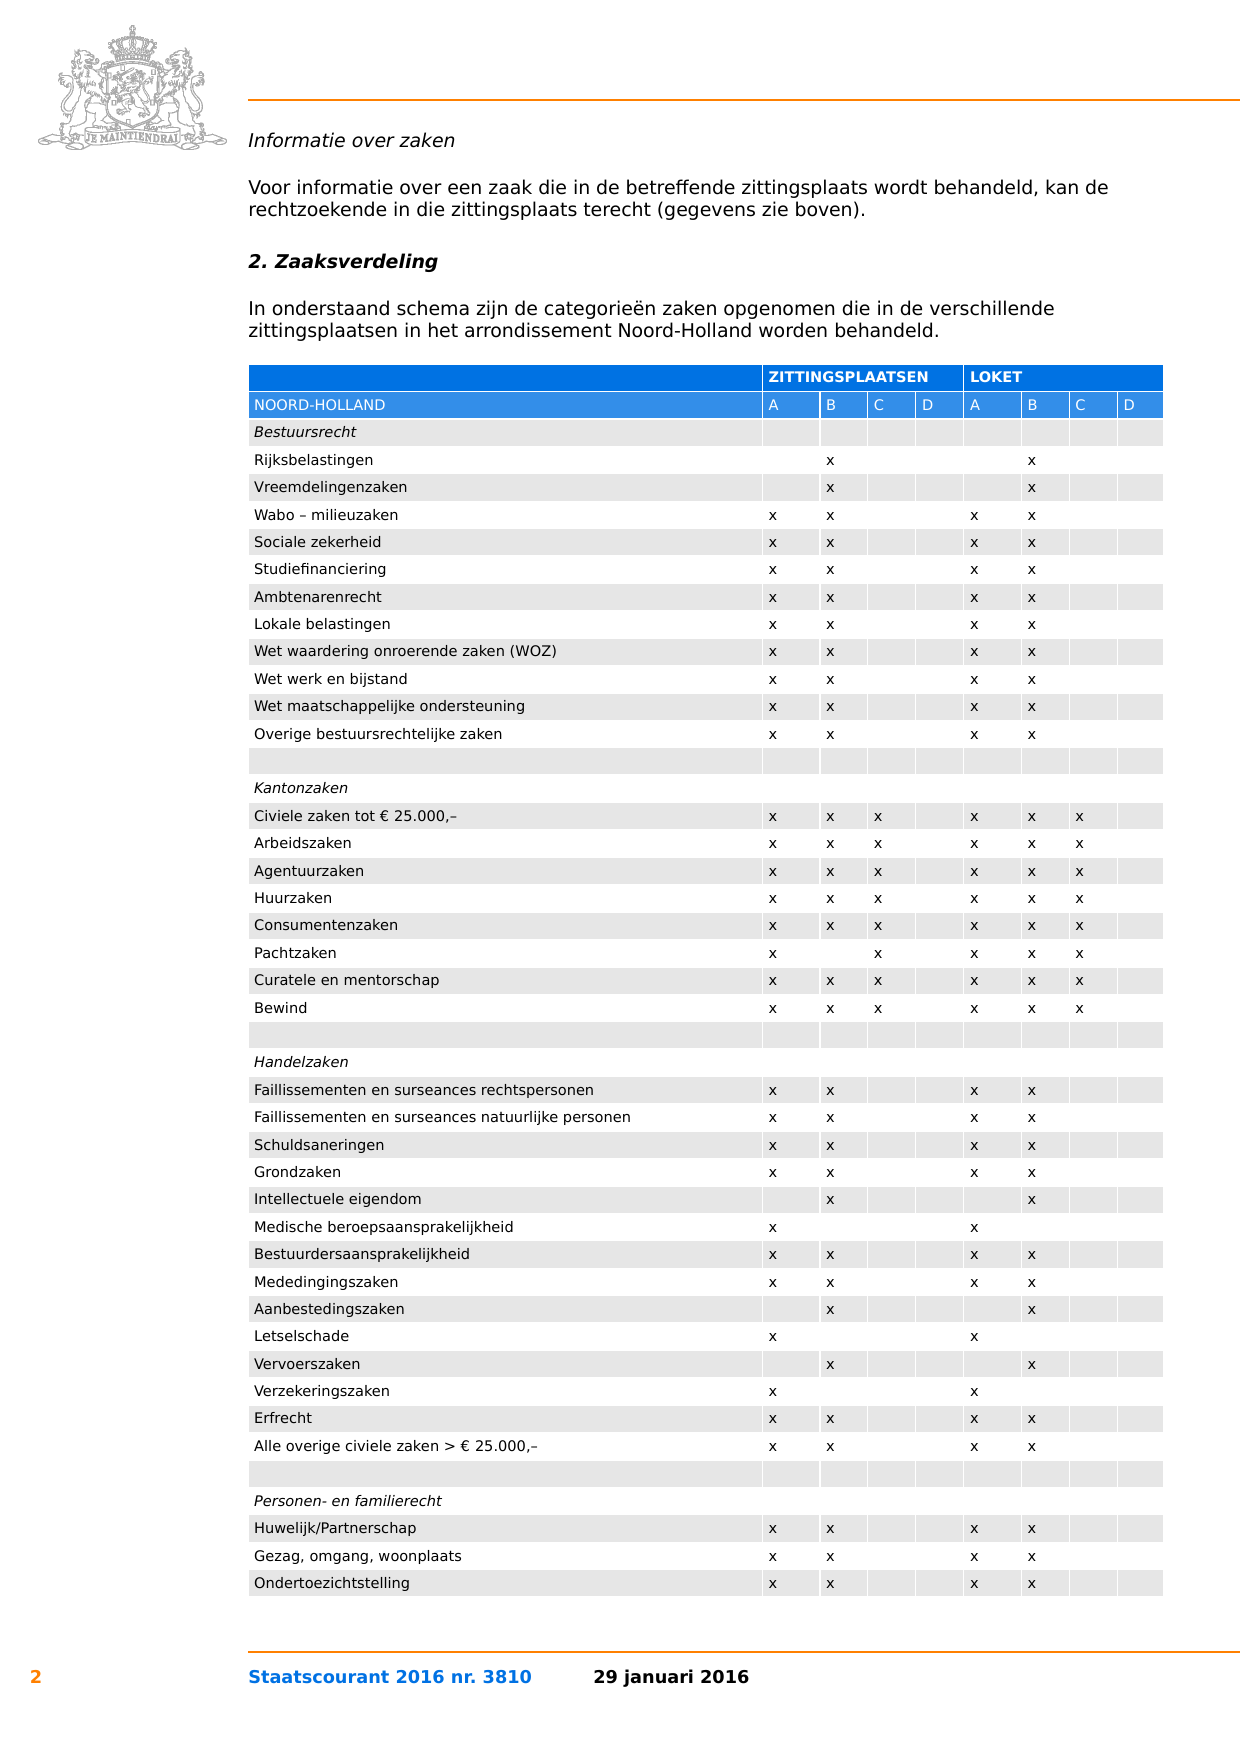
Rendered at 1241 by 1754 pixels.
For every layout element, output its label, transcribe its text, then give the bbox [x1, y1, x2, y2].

table_cell Lokale belastingen [249, 611, 762, 638]
table_cell x [1022, 1433, 1069, 1459]
table_cell [1070, 721, 1117, 747]
table_cell x [821, 995, 867, 1021]
table_cell [1118, 913, 1163, 939]
table_cell [1070, 1214, 1117, 1240]
table_cell [868, 694, 915, 720]
table_cell Curatele en mentorschap [249, 968, 762, 994]
table_cell [1118, 639, 1163, 665]
table_cell [916, 968, 963, 994]
table_cell Wet maatschappelijke ondersteuning [249, 694, 762, 720]
text In onderstaand schema zijn de categorieën zaken opgenomen die in de verschillende zittingsplaatsen in het arrondissement Noord-Holland worden behandeld. [248, 298, 1163, 342]
table_cell x [821, 666, 867, 692]
table_cell Wet waardering onroerende zaken (WOZ) [249, 639, 762, 665]
table_cell Civiele zaken tot € 25.000,– [249, 803, 762, 829]
table_cell [1070, 584, 1117, 610]
table_cell [964, 447, 1021, 473]
table_cell [964, 1022, 1021, 1048]
table_cell x [1022, 1104, 1069, 1131]
table_cell [1070, 1570, 1117, 1596]
table_cell [868, 1433, 915, 1459]
table_cell x [1022, 1077, 1069, 1103]
table_cell [1070, 1488, 1117, 1514]
table_cell x [821, 1296, 867, 1322]
table_cell x [964, 1269, 1021, 1295]
table_cell [1070, 1378, 1117, 1405]
table_cell [1070, 639, 1117, 665]
table_cell [1118, 611, 1163, 638]
table_cell x [821, 1187, 867, 1213]
table_cell [1118, 1351, 1163, 1377]
table_cell x [964, 1159, 1021, 1186]
table_cell [916, 1132, 963, 1158]
table_cell x [964, 721, 1021, 747]
table_cell [868, 1269, 915, 1295]
table_cell x [821, 611, 867, 638]
table_cell NOORD-HOLLAND [249, 392, 762, 418]
table_cell A [763, 392, 819, 418]
table_cell [1118, 1515, 1163, 1542]
table_cell x [763, 502, 819, 528]
table_cell [1070, 1406, 1117, 1432]
table_cell [821, 1461, 867, 1487]
table_cell x [763, 1269, 819, 1295]
table_cell [1118, 776, 1163, 802]
table_cell [1118, 694, 1163, 720]
table_cell x [763, 940, 819, 966]
table_cell x [964, 1406, 1021, 1432]
table_cell x [1022, 584, 1069, 610]
table_cell [821, 1378, 867, 1405]
table_cell x [1022, 639, 1069, 665]
table_cell x [763, 858, 819, 884]
table_cell C [1070, 392, 1117, 418]
table_cell x [964, 1132, 1021, 1158]
table_cell x [1070, 885, 1117, 912]
text Voor informatie over een zaak die in de betreffende zittingsplaats wordt behandeld, kan de rechtzoekende in die zittingsplaats terecht (gegevens zie boven). [248, 177, 1163, 221]
table_cell [916, 1433, 963, 1459]
table_cell [916, 1296, 963, 1322]
table_cell [964, 776, 1021, 802]
table_cell [916, 584, 963, 610]
table_cell [868, 1077, 915, 1103]
table_cell x [964, 529, 1021, 555]
table_cell [916, 447, 963, 473]
table_cell [1118, 1022, 1163, 1048]
table_cell [916, 1461, 963, 1487]
table_cell Kantonzaken [249, 776, 762, 802]
table_cell x [1022, 1132, 1069, 1158]
table_cell x [763, 1515, 819, 1542]
table_cell x [763, 1406, 819, 1432]
table_cell [1070, 1324, 1117, 1350]
table_cell [1118, 830, 1163, 857]
table_cell x [964, 913, 1021, 939]
table_cell [964, 420, 1021, 446]
table_cell [916, 502, 963, 528]
table_cell Pachtzaken [249, 940, 762, 966]
table_cell x [964, 1570, 1021, 1596]
table_cell Mededingingszaken [249, 1269, 762, 1295]
table_cell Bestuursrecht [249, 420, 762, 446]
table_cell x [964, 611, 1021, 638]
table_cell [1022, 748, 1069, 774]
table_cell [1070, 1077, 1117, 1103]
table_cell x [763, 721, 819, 747]
table_cell [821, 940, 867, 966]
table_cell [868, 1406, 915, 1432]
table_cell [1070, 1132, 1117, 1158]
table_cell [821, 1214, 867, 1240]
table_cell [1118, 885, 1163, 912]
table_cell x [1022, 830, 1069, 857]
table_cell x [964, 639, 1021, 665]
table_cell [821, 420, 867, 446]
table_cell Personen- en familierecht [249, 1488, 762, 1514]
table_cell [916, 1269, 963, 1295]
table_cell [1070, 611, 1117, 638]
table_cell [868, 1461, 915, 1487]
table_cell [1118, 858, 1163, 884]
table_cell [1118, 1159, 1163, 1186]
table_cell [249, 1022, 762, 1048]
table_cell x [1070, 913, 1117, 939]
table_cell [964, 1050, 1021, 1076]
table_cell [1070, 529, 1117, 555]
table_cell [1070, 1104, 1117, 1131]
table_cell [763, 776, 819, 802]
table_cell x [1022, 1296, 1069, 1322]
table_cell x [1022, 1159, 1069, 1186]
table_cell x [964, 885, 1021, 912]
table_cell x [964, 1324, 1021, 1350]
table_cell x [1022, 502, 1069, 528]
table_cell x [821, 639, 867, 665]
table_cell [763, 474, 819, 501]
table_cell [1070, 1543, 1117, 1569]
table_cell Faillissementen en surseances rechtspersonen [249, 1077, 762, 1103]
table_cell [868, 1351, 915, 1377]
table_cell [1118, 1570, 1163, 1596]
table_cell x [821, 913, 867, 939]
table_cell [1118, 1433, 1163, 1459]
table_cell [1022, 420, 1069, 446]
table_cell x [821, 1515, 867, 1542]
table_cell x [1022, 995, 1069, 1021]
table_cell Consumentenzaken [249, 913, 762, 939]
table_cell x [1022, 611, 1069, 638]
table_cell Bestuurdersaansprakelijkheid [249, 1241, 762, 1268]
table_cell [916, 1104, 963, 1131]
table_cell [1118, 1461, 1163, 1487]
table_cell [1118, 803, 1163, 829]
table_cell Huwelijk/Partnerschap [249, 1515, 762, 1542]
table_cell x [1022, 474, 1069, 501]
table_cell [1022, 1324, 1069, 1350]
table_cell Ambtenarenrecht [249, 584, 762, 610]
table_cell Vreemdelingenzaken [249, 474, 762, 501]
table_cell [1022, 1461, 1069, 1487]
table_cell [1070, 1296, 1117, 1322]
table_cell [916, 1050, 963, 1076]
table_cell [763, 1461, 819, 1487]
table_cell [868, 1050, 915, 1076]
table_cell x [1070, 858, 1117, 884]
table_cell x [964, 502, 1021, 528]
table_cell [821, 1050, 867, 1076]
table_cell [1118, 721, 1163, 747]
table_cell [916, 611, 963, 638]
table_header ZITTINGSPLAATSEN [763, 365, 963, 391]
table_cell Verzekeringszaken [249, 1378, 762, 1405]
table_cell [868, 1241, 915, 1268]
table_cell Studiefinanciering [249, 556, 762, 583]
table_cell [1070, 1241, 1117, 1268]
table_cell x [821, 694, 867, 720]
table_cell Huurzaken [249, 885, 762, 912]
table_cell x [1022, 885, 1069, 912]
table_cell x [1070, 940, 1117, 966]
table_header LOKET [964, 365, 1163, 391]
table_cell [916, 803, 963, 829]
table_cell [1070, 1433, 1117, 1459]
table_cell Alle overige civiele zaken > € 25.000,– [249, 1433, 762, 1459]
table_cell x [763, 666, 819, 692]
table_cell x [964, 1241, 1021, 1268]
table_cell [868, 1022, 915, 1048]
table_cell [1118, 748, 1163, 774]
table_cell x [1022, 529, 1069, 555]
table_cell x [821, 529, 867, 555]
table_cell [1070, 666, 1117, 692]
table_cell x [1022, 940, 1069, 966]
table_cell [916, 748, 963, 774]
table_cell x [868, 995, 915, 1021]
table_cell x [1070, 968, 1117, 994]
table_cell [916, 885, 963, 912]
table_cell [868, 447, 915, 473]
table_cell Overige bestuursrechtelijke zaken [249, 721, 762, 747]
table_cell Medische beroepsaansprakelijkheid [249, 1214, 762, 1240]
table_cell Schuldsaneringen [249, 1132, 762, 1158]
table_cell [1070, 1159, 1117, 1186]
table_cell [964, 1488, 1021, 1514]
table_cell x [868, 803, 915, 829]
table_cell x [1022, 1187, 1069, 1213]
table_cell [1118, 968, 1163, 994]
table_cell [868, 529, 915, 555]
table_cell [1118, 1324, 1163, 1350]
table_cell x [821, 858, 867, 884]
table_cell [868, 1132, 915, 1158]
table_cell x [1022, 1406, 1069, 1432]
table_cell x [821, 1132, 867, 1158]
table_cell [1070, 502, 1117, 528]
table_cell x [1070, 995, 1117, 1021]
table_cell x [1022, 1351, 1069, 1377]
table_cell Rijksbelastingen [249, 447, 762, 473]
table_cell x [964, 803, 1021, 829]
table_cell x [821, 1104, 867, 1131]
table_cell x [763, 1241, 819, 1268]
table_cell [249, 748, 762, 774]
table_cell [1118, 447, 1163, 473]
table_cell x [821, 803, 867, 829]
table_cell x [1022, 803, 1069, 829]
table_cell x [763, 694, 819, 720]
table_cell [868, 584, 915, 610]
table_cell A [964, 392, 1021, 418]
table_cell x [868, 913, 915, 939]
table_cell x [964, 830, 1021, 857]
table_cell [868, 639, 915, 665]
table_cell [1118, 529, 1163, 555]
table_cell Gezag, omgang, woonplaats [249, 1543, 762, 1569]
table_cell [1070, 1187, 1117, 1213]
table_cell x [1022, 666, 1069, 692]
table_cell C [868, 392, 915, 418]
table_cell [868, 1187, 915, 1213]
table_cell [1118, 1488, 1163, 1514]
table_cell [868, 1324, 915, 1350]
table_cell [1022, 1488, 1069, 1514]
table_cell [916, 995, 963, 1021]
table_cell x [763, 968, 819, 994]
table_cell x [964, 1077, 1021, 1103]
table_cell [916, 420, 963, 446]
table_cell [916, 1187, 963, 1213]
table_cell [964, 1296, 1021, 1322]
table_cell x [964, 666, 1021, 692]
table_cell x [821, 584, 867, 610]
table_cell [1118, 995, 1163, 1021]
table_cell [868, 1159, 915, 1186]
table_cell x [964, 858, 1021, 884]
table_cell [1070, 1269, 1117, 1295]
table_cell [763, 420, 819, 446]
table_cell [916, 694, 963, 720]
table_cell [964, 1351, 1021, 1377]
table_cell [821, 748, 867, 774]
table_cell [1118, 1104, 1163, 1131]
table_cell [1022, 1214, 1069, 1240]
table_cell x [821, 1269, 867, 1295]
table_cell [868, 776, 915, 802]
table_cell x [821, 1570, 867, 1596]
table_cell B [1022, 392, 1069, 418]
table_cell x [964, 940, 1021, 966]
table_cell x [821, 447, 867, 473]
table_cell D [1118, 392, 1163, 418]
table_cell [916, 830, 963, 857]
table_cell x [1022, 447, 1069, 473]
table_cell x [1022, 858, 1069, 884]
table_cell x [821, 1406, 867, 1432]
table_cell [868, 420, 915, 446]
table_cell x [821, 474, 867, 501]
table_cell [821, 1022, 867, 1048]
table_cell x [964, 1543, 1021, 1569]
table_cell [916, 1022, 963, 1048]
table_cell x [964, 1104, 1021, 1131]
table_cell x [763, 995, 819, 1021]
table_cell [1118, 1241, 1163, 1268]
table_cell x [964, 968, 1021, 994]
table_cell Sociale zekerheid [249, 529, 762, 555]
table_cell [916, 1077, 963, 1103]
table_cell [1022, 1378, 1069, 1405]
table_cell [821, 1488, 867, 1514]
table_cell x [821, 885, 867, 912]
table_cell [964, 1187, 1021, 1213]
table_cell B [821, 392, 867, 418]
table_cell [1118, 1050, 1163, 1076]
table_cell x [763, 803, 819, 829]
table_cell x [821, 1241, 867, 1268]
table_cell [1070, 1351, 1117, 1377]
table_cell [1070, 1022, 1117, 1048]
table_cell [1118, 1406, 1163, 1432]
table_cell [868, 1378, 915, 1405]
table_cell [1118, 474, 1163, 501]
table_cell [916, 776, 963, 802]
table_cell x [763, 1324, 819, 1350]
table_cell [1070, 1461, 1117, 1487]
table_cell [1118, 1269, 1163, 1295]
table_cell [868, 1543, 915, 1569]
table_cell x [763, 611, 819, 638]
table_cell x [763, 556, 819, 583]
table_cell [868, 1488, 915, 1514]
table_cell [1118, 940, 1163, 966]
table_cell x [763, 913, 819, 939]
table_cell x [763, 885, 819, 912]
table_cell [916, 639, 963, 665]
table_cell x [763, 1543, 819, 1569]
table_cell Wabo – milieuzaken [249, 502, 762, 528]
table_cell Arbeidszaken [249, 830, 762, 857]
table_cell [916, 1241, 963, 1268]
table_cell x [763, 1433, 819, 1459]
table_cell [916, 1351, 963, 1377]
table_cell Erfrecht [249, 1406, 762, 1432]
table_cell Letselschade [249, 1324, 762, 1350]
table_cell x [964, 694, 1021, 720]
table_cell [763, 1296, 819, 1322]
table_cell [916, 1378, 963, 1405]
table_cell [916, 1214, 963, 1240]
table_cell x [821, 1351, 867, 1377]
table_cell D [916, 392, 963, 418]
table_cell x [1022, 1570, 1069, 1596]
table_cell [1118, 556, 1163, 583]
table_cell x [821, 1159, 867, 1186]
table_cell x [821, 1077, 867, 1103]
table_cell x [964, 995, 1021, 1021]
table_cell Ondertoezichtstelling [249, 1570, 762, 1596]
table_cell [763, 748, 819, 774]
table_cell [1022, 1050, 1069, 1076]
table_cell [1118, 502, 1163, 528]
table_cell x [964, 584, 1021, 610]
table_cell x [763, 830, 819, 857]
picture [38, 25, 227, 150]
table_cell [916, 1406, 963, 1432]
table_cell [916, 913, 963, 939]
table_cell [763, 1022, 819, 1048]
table_cell Bewind [249, 995, 762, 1021]
table_cell [1070, 1515, 1117, 1542]
table_cell x [868, 940, 915, 966]
table_cell x [964, 1214, 1021, 1240]
table_cell [763, 1050, 819, 1076]
table_cell x [821, 502, 867, 528]
table_cell x [1022, 968, 1069, 994]
table_cell x [964, 556, 1021, 583]
table_cell [249, 1461, 762, 1487]
table_cell [916, 556, 963, 583]
table_cell Agentuurzaken [249, 858, 762, 884]
table_cell [868, 666, 915, 692]
table_cell x [868, 858, 915, 884]
table_cell [821, 1324, 867, 1350]
table_cell [1070, 420, 1117, 446]
table_cell x [821, 1543, 867, 1569]
table_cell Intellectuele eigendom [249, 1187, 762, 1213]
table_cell [1118, 1214, 1163, 1240]
table_cell [763, 1187, 819, 1213]
table_cell x [1022, 1241, 1069, 1268]
table_cell x [964, 1515, 1021, 1542]
table_cell x [821, 968, 867, 994]
table_cell Grondzaken [249, 1159, 762, 1186]
table_cell x [763, 1214, 819, 1240]
table_cell x [1022, 721, 1069, 747]
table_cell [964, 1461, 1021, 1487]
table_cell [868, 721, 915, 747]
table_cell [916, 858, 963, 884]
table_cell [868, 502, 915, 528]
table_cell [916, 666, 963, 692]
table_cell Wet werk en bijstand [249, 666, 762, 692]
table_cell x [964, 1378, 1021, 1405]
table_cell x [821, 830, 867, 857]
table_cell x [763, 1159, 819, 1186]
table_cell Handelzaken [249, 1050, 762, 1076]
table_cell x [821, 721, 867, 747]
table_cell x [868, 885, 915, 912]
table_cell [1070, 748, 1117, 774]
table_cell x [821, 1433, 867, 1459]
table_cell [916, 1570, 963, 1596]
table_cell [916, 1324, 963, 1350]
subtitle Informatie over zaken [248, 130, 1163, 152]
table_cell [1118, 1187, 1163, 1213]
table_cell x [1022, 913, 1069, 939]
table_cell [868, 556, 915, 583]
table_cell [821, 776, 867, 802]
table_cell [916, 1488, 963, 1514]
table_cell x [763, 1104, 819, 1131]
table_cell [868, 748, 915, 774]
table_cell x [868, 968, 915, 994]
table_cell x [763, 1570, 819, 1596]
table_cell x [1022, 1543, 1069, 1569]
table_cell [868, 474, 915, 501]
table_cell Faillissementen en surseances natuurlijke personen [249, 1104, 762, 1131]
table_cell [1070, 776, 1117, 802]
table_cell [763, 1488, 819, 1514]
table_cell [1118, 1132, 1163, 1158]
table_cell [916, 1543, 963, 1569]
table_header [249, 365, 762, 391]
table_cell [868, 1570, 915, 1596]
table_cell [763, 447, 819, 473]
table_cell [763, 1351, 819, 1377]
table_cell x [763, 529, 819, 555]
table_cell [1022, 776, 1069, 802]
table_cell x [1070, 803, 1117, 829]
table_cell x [868, 830, 915, 857]
table_cell [964, 474, 1021, 501]
table_cell [916, 474, 963, 501]
table_cell x [1022, 1515, 1069, 1542]
table_cell [1070, 447, 1117, 473]
table_cell [868, 1515, 915, 1542]
table_cell x [763, 1077, 819, 1103]
table_cell x [763, 1378, 819, 1405]
table_cell [1070, 694, 1117, 720]
table_cell x [1022, 1269, 1069, 1295]
table_cell [916, 1515, 963, 1542]
table_cell [1118, 1543, 1163, 1569]
table_cell [868, 1214, 915, 1240]
table_cell [1070, 1050, 1117, 1076]
table_cell [916, 940, 963, 966]
table_cell [868, 1296, 915, 1322]
table_cell [868, 1104, 915, 1131]
table_cell x [964, 1433, 1021, 1459]
table_cell [1070, 556, 1117, 583]
table_cell [868, 611, 915, 638]
table_cell Vervoerszaken [249, 1351, 762, 1377]
table_cell [1118, 666, 1163, 692]
table_cell [1118, 1296, 1163, 1322]
table_cell [916, 1159, 963, 1186]
table_cell x [763, 584, 819, 610]
table_cell [916, 529, 963, 555]
table_cell x [1070, 830, 1117, 857]
table_cell [1118, 420, 1163, 446]
table_cell [1118, 1077, 1163, 1103]
subtitle 2. Zaaksverdeling [248, 251, 1163, 273]
table_cell x [763, 1132, 819, 1158]
table_cell [1022, 1022, 1069, 1048]
table_cell [1118, 584, 1163, 610]
table_cell x [763, 639, 819, 665]
table_cell [1070, 474, 1117, 501]
table_cell [1118, 1378, 1163, 1405]
table_cell x [1022, 694, 1069, 720]
table_cell Aanbestedingszaken [249, 1296, 762, 1322]
table_cell [916, 721, 963, 747]
table_cell [964, 748, 1021, 774]
table_cell x [1022, 556, 1069, 583]
table_cell x [821, 556, 867, 583]
